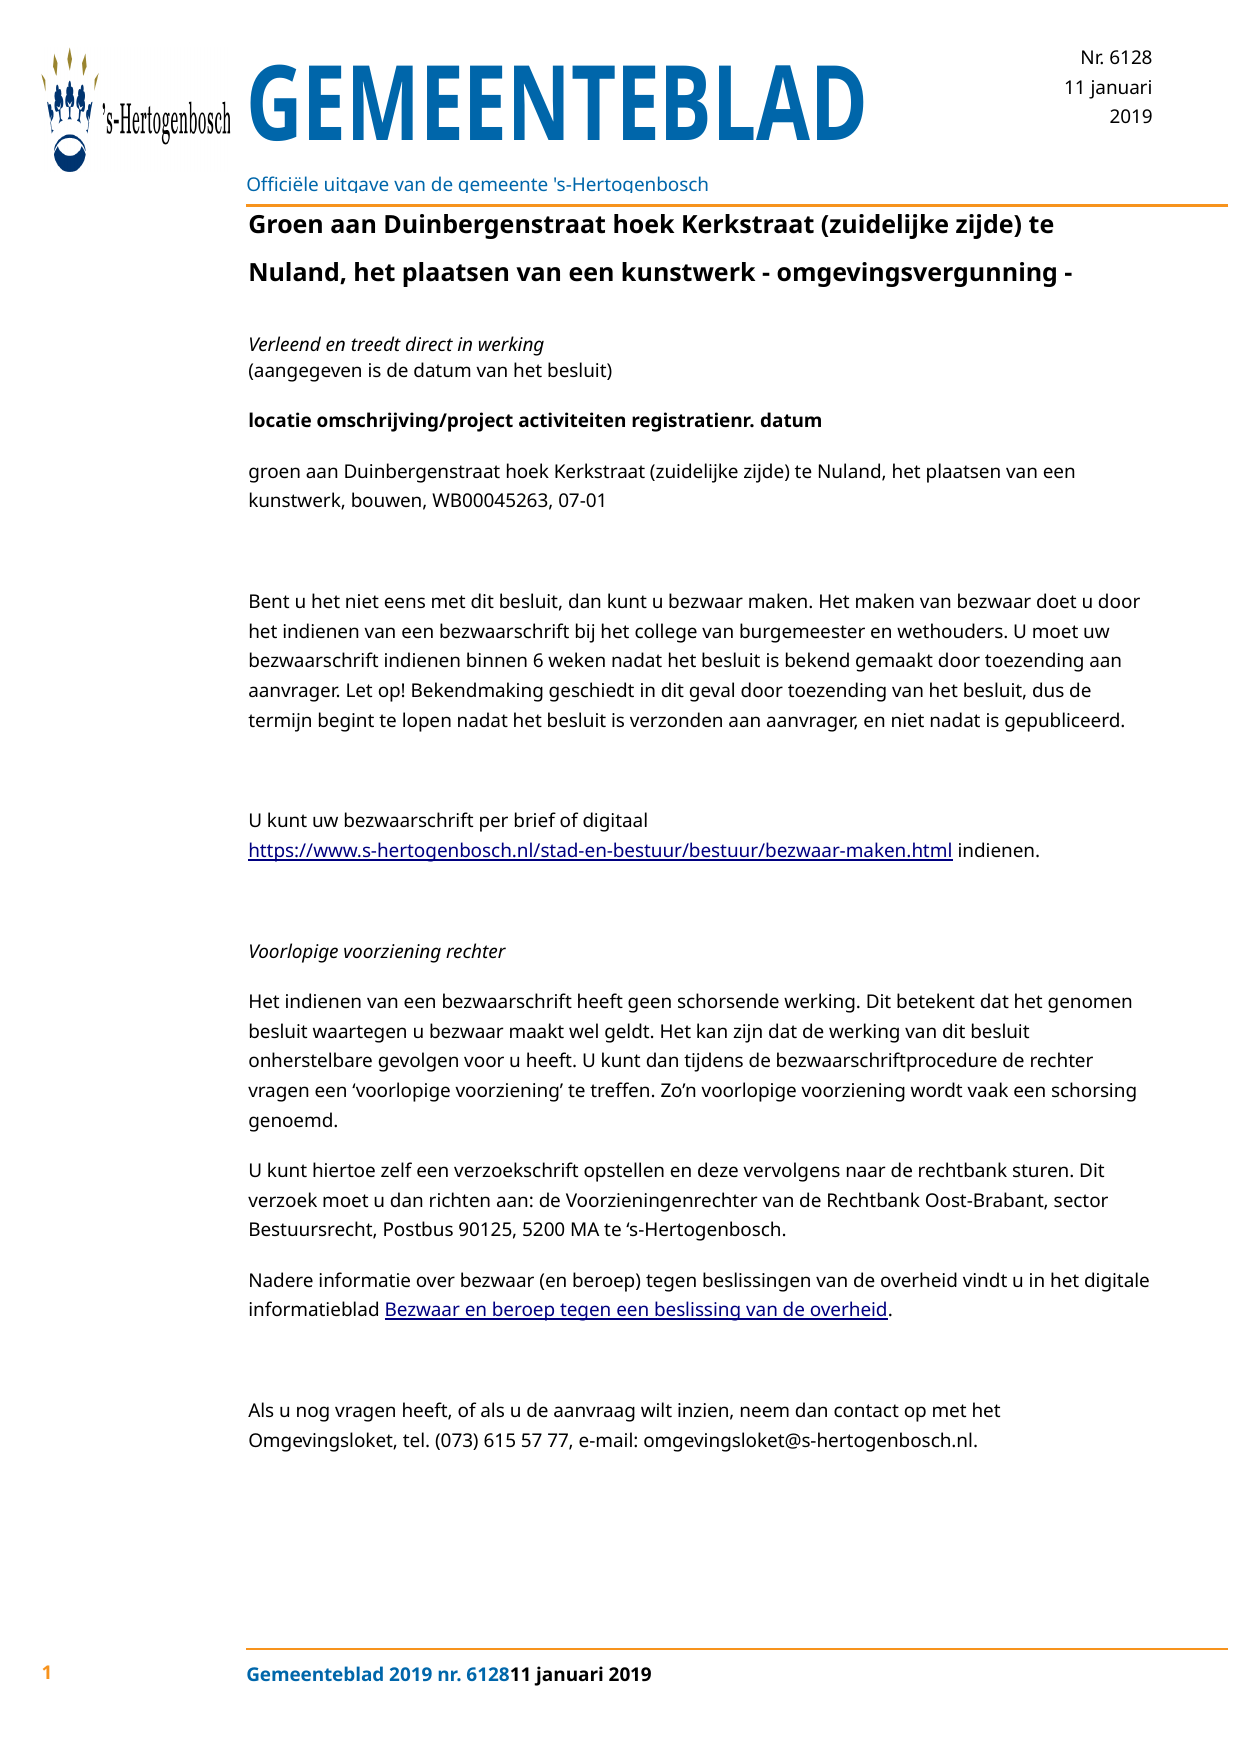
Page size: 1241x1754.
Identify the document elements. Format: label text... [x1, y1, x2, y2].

text Voorlopige voorziening rechter [248, 938, 1152, 964]
text groen aan Duinbergenstraat hoek Kerkstraat (zuidelijke zijde) te Nuland, het plaatsen van een kunstwerk, bouwen, WB00045263, 07-01 [248, 458, 1152, 513]
text U kunt uw bezwaarschrift per brief of digitaal https://www.s-hertogenbosch.nl/stad-en-bestuur/bestuur/bezwaar-maken.html indienen. [248, 808, 1152, 863]
text Als u nog vragen heeft, of als u de aanvraag wilt inzien, neem dan contact op met het Omgevingsloket, tel. (073) 615 57 77, e-mail: omgevingsloket@s-hertogenbosch.nl. [248, 1397, 1152, 1452]
text Het indienen van een bezwaarschrift heeft geen schorsende werking. Dit betekent dat het genomen besluit waartegen u bezwaar maakt wel geldt. Het kan zijn dat de werking van dit besluit onherstelbare gevolgen voor u heeft. U kunt dan tijdens de bezwaarschriftprocedure de rechter vragen een ‘voorlopige voorziening’ te treffen. Zo’n voorlopige voorziening wordt vaak een schorsing genoemd. [248, 988, 1152, 1132]
text Bent u het niet eens met dit besluit, dan kunt u bezwaar maken. Het maken van bezwaar doet u door het indienen van een bezwaarschrift bij het college van burgemeester en wethouders. U moet uw bezwaarschrift indienen binnen 6 weken nadat het besluit is bekend gemaakt door toezending aan aanvrager. Let op! Bekendmaking geschiedt in dit geval door toezending van het besluit, dus de termijn begint te lopen nadat het besluit is verzonden aan aanvrager, en niet nadat is gepubliceerd. [248, 588, 1152, 732]
text (aangegeven is de datum van het besluit) [248, 357, 1152, 383]
text Groen aan Duinbergenstraat hoek Kerkstraat (zuidelijke zijde) te Nuland, het plaatsen van een kunstwerk - omgevingsvergunning - [248, 207, 1152, 288]
text Nadere informatie over bezwaar (en beroep) tegen beslissingen van de overheid vindt u in het digitale informatieblad Bezwaar en beroep tegen een beslissing van de overheid. [248, 1267, 1152, 1322]
text U kunt hiertoe zelf een verzoekschrift opstellen en deze vervolgens naar de rechtbank sturen. Dit verzoek moet u dan richten aan: de Voorzieningenrechter van de Rechtbank Oost-Brabant, sector Bestuursrecht, Postbus 90125, 5200 MA te ‘s-Hertogenbosch. [248, 1157, 1152, 1242]
picture [41, 47, 231, 172]
text locatie omschrijving/project activiteiten registratienr. datum [248, 408, 1152, 433]
text Verleend en treedt direct in werking [248, 331, 1152, 357]
